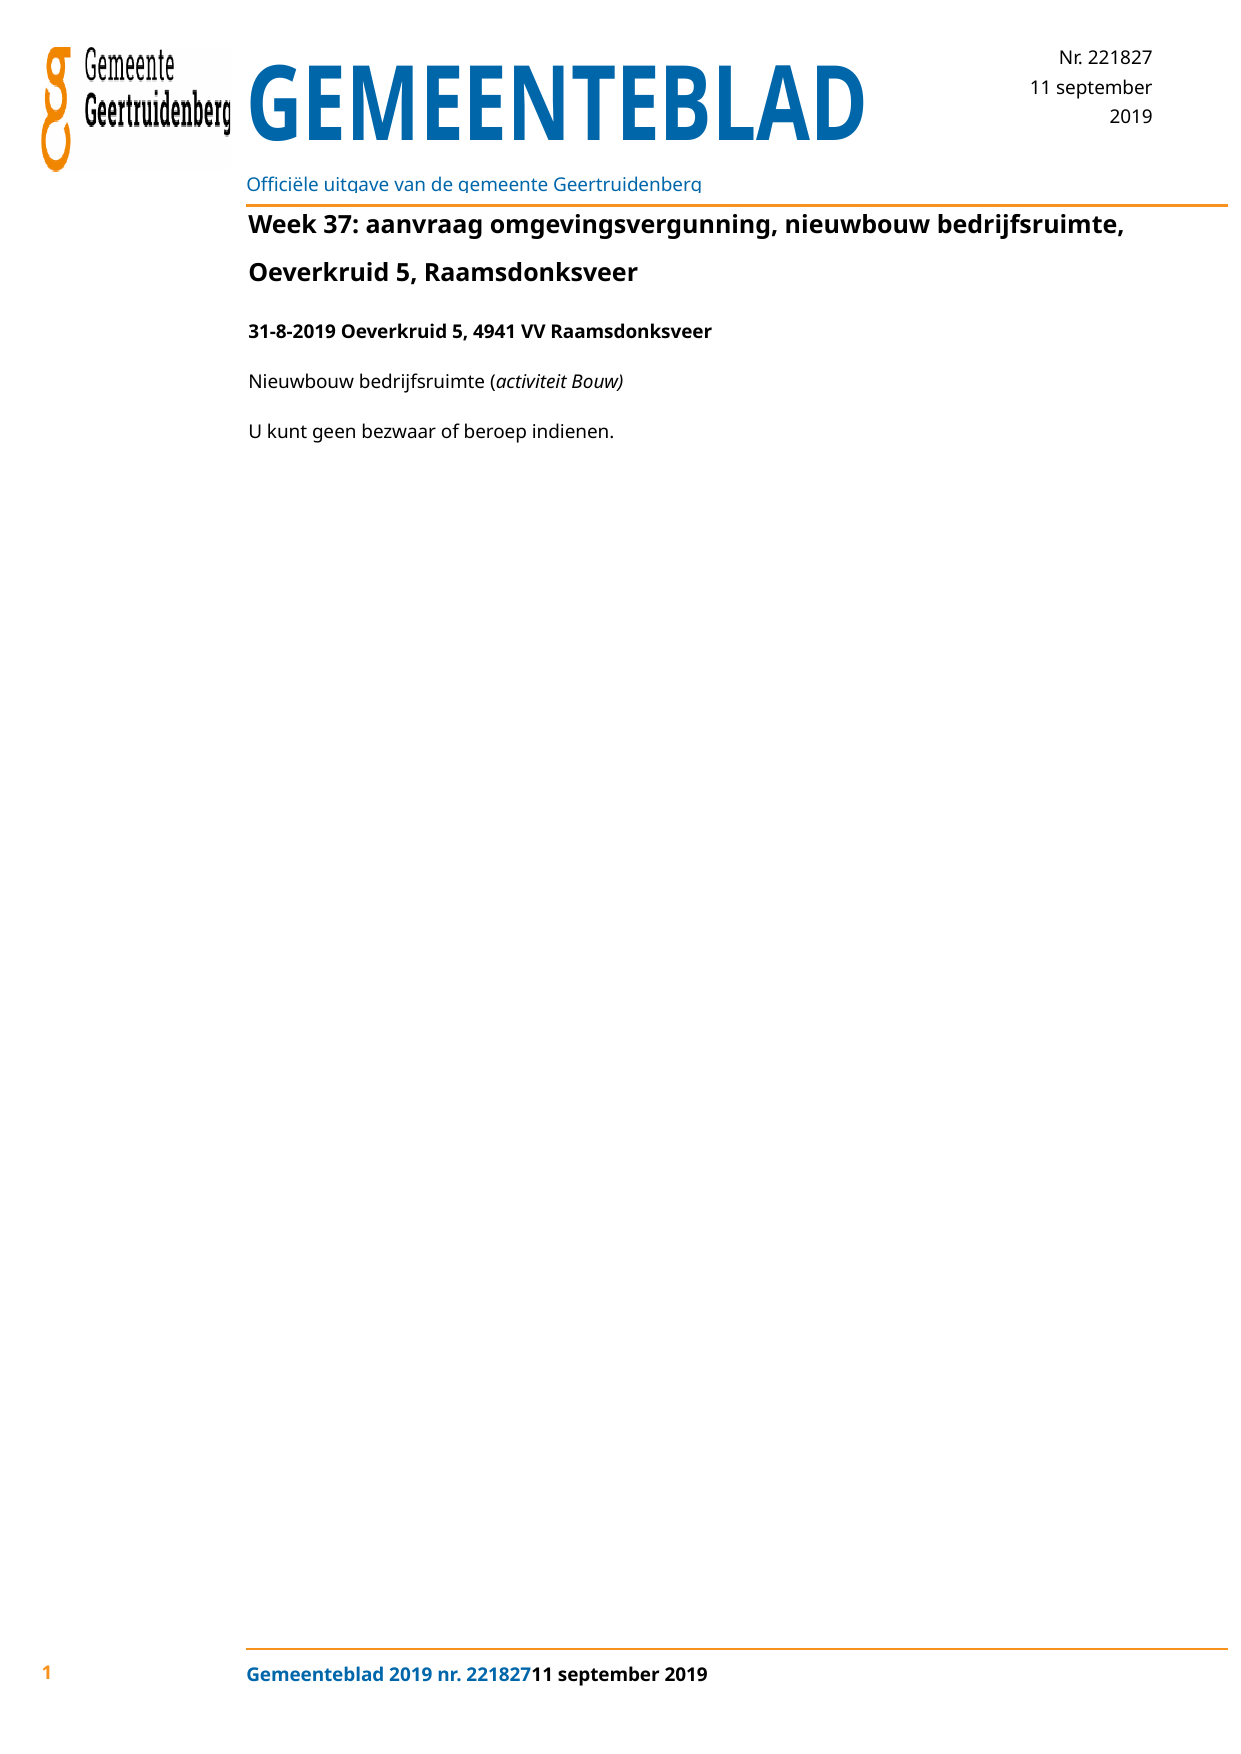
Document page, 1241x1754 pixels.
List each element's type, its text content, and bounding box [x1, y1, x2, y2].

text Nieuwbouw bedrijfsruimte (activiteit Bouw) [248, 368, 1152, 394]
text 31-8-2019 Oeverkruid 5, 4941 VV Raamsdonksveer [248, 318, 1152, 344]
text U kunt geen bezwaar of beroep indienen. [248, 419, 1152, 444]
picture [41, 47, 231, 172]
text Week 37: aanvraag omgevingsvergunning, nieuwbouw bedrijfsruimte, Oeverkruid 5, Raamsdonksveer [248, 207, 1152, 288]
